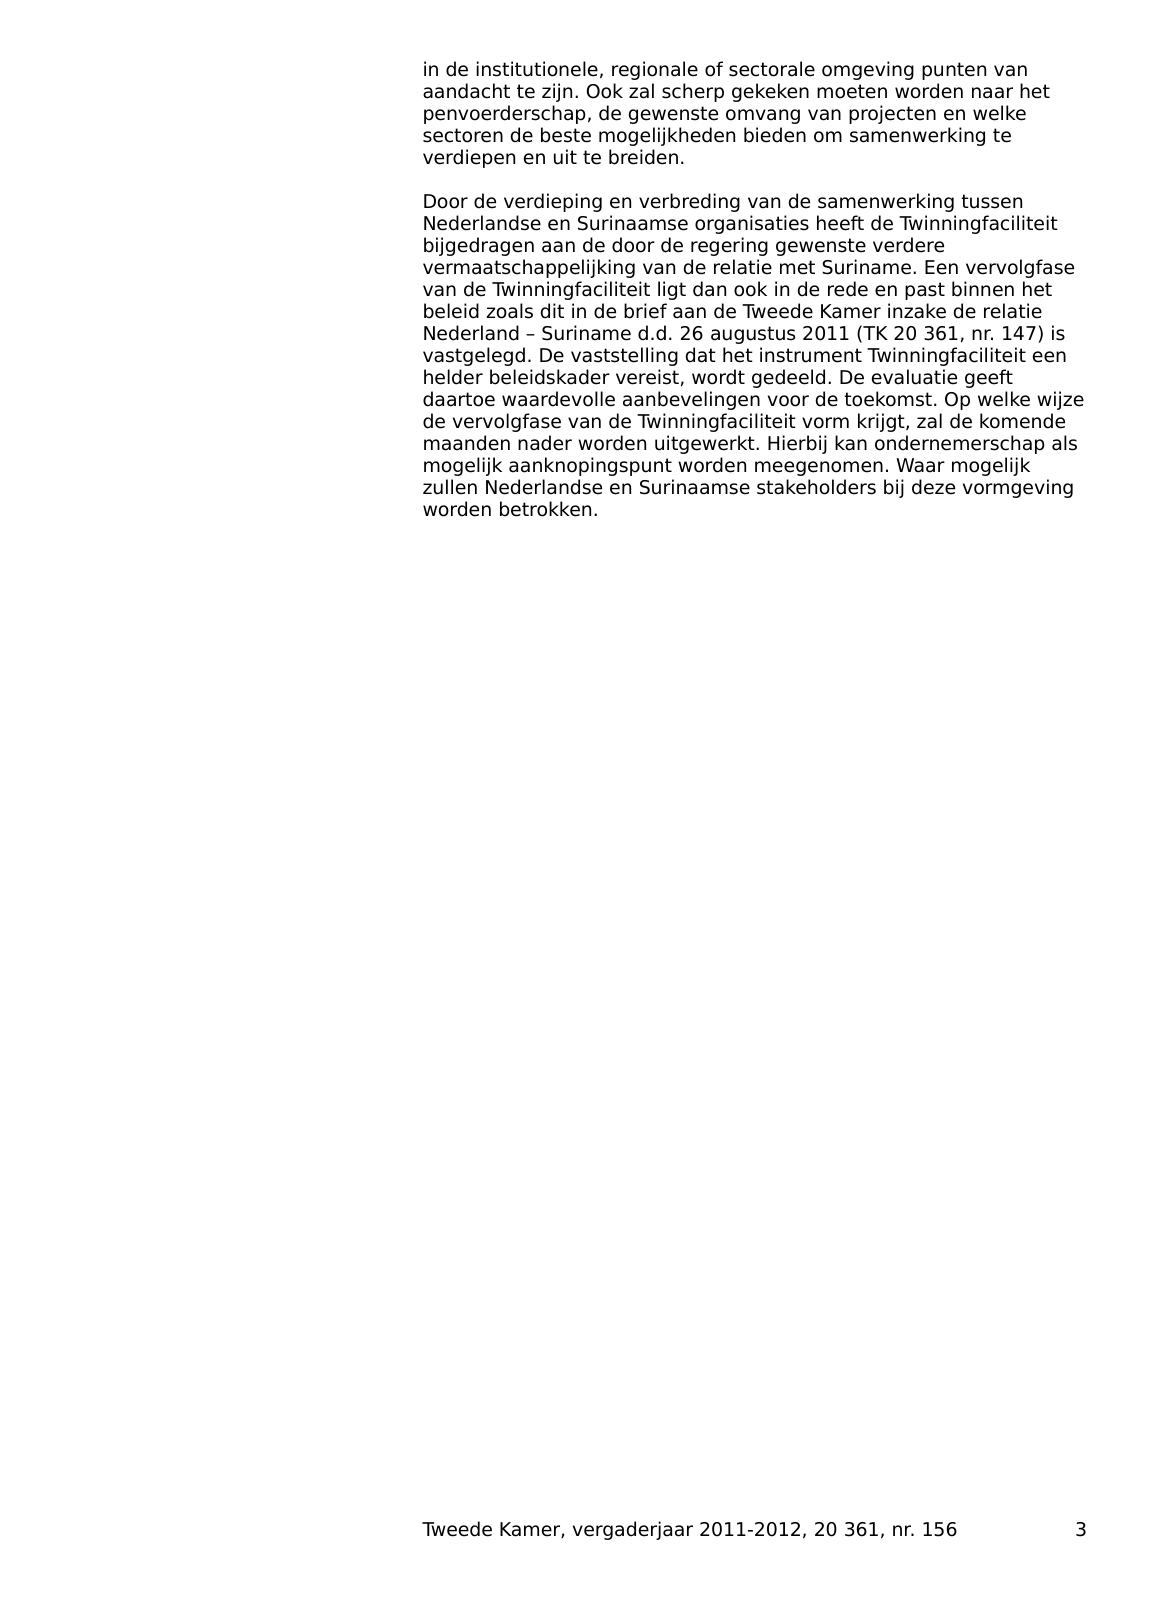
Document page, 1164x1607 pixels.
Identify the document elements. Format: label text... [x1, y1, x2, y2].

text Door de verdieping en verbreding van de samenwerking tussen Nederlandse en Surinaamse organisaties heeft de Twinningfaciliteit bijgedragen aan de door de regering gewenste verdere vermaatschappelijking van de relatie met Suriname. Een vervolgfase van de Twinningfaciliteit ligt dan ook in de rede en past binnen het beleid zoals dit in de brief aan de Tweede Kamer inzake de relatie Nederland – Suriname d.d. 26 augustus 2011 (TK 20 361, nr. 147) is vastgelegd. De vaststelling dat het instrument Twinningfaciliteit een helder beleidskader vereist, wordt gedeeld. De evaluatie geeft daartoe waardevolle aanbevelingen voor de toekomst. Op welke wijze de vervolgfase van de Twinningfaciliteit vorm krijgt, zal de komende maanden nader worden uitgewerkt. Hierbij kan ondernemerschap als mogelijk aanknopingspunt worden meegenomen. Waar mogelijk zullen Nederlandse en Surinaamse stakeholders bij deze vormgeving worden betrokken. [422, 191, 1087, 521]
text in de institutionele, regionale of sectorale omgeving punten van aandacht te zijn. Ook zal scherp gekeken moeten worden naar het penvoerderschap, de gewenste omvang van projecten en welke sectoren de beste mogelijkheden bieden om samenwerking te verdiepen en uit te breiden. [422, 59, 1087, 169]
